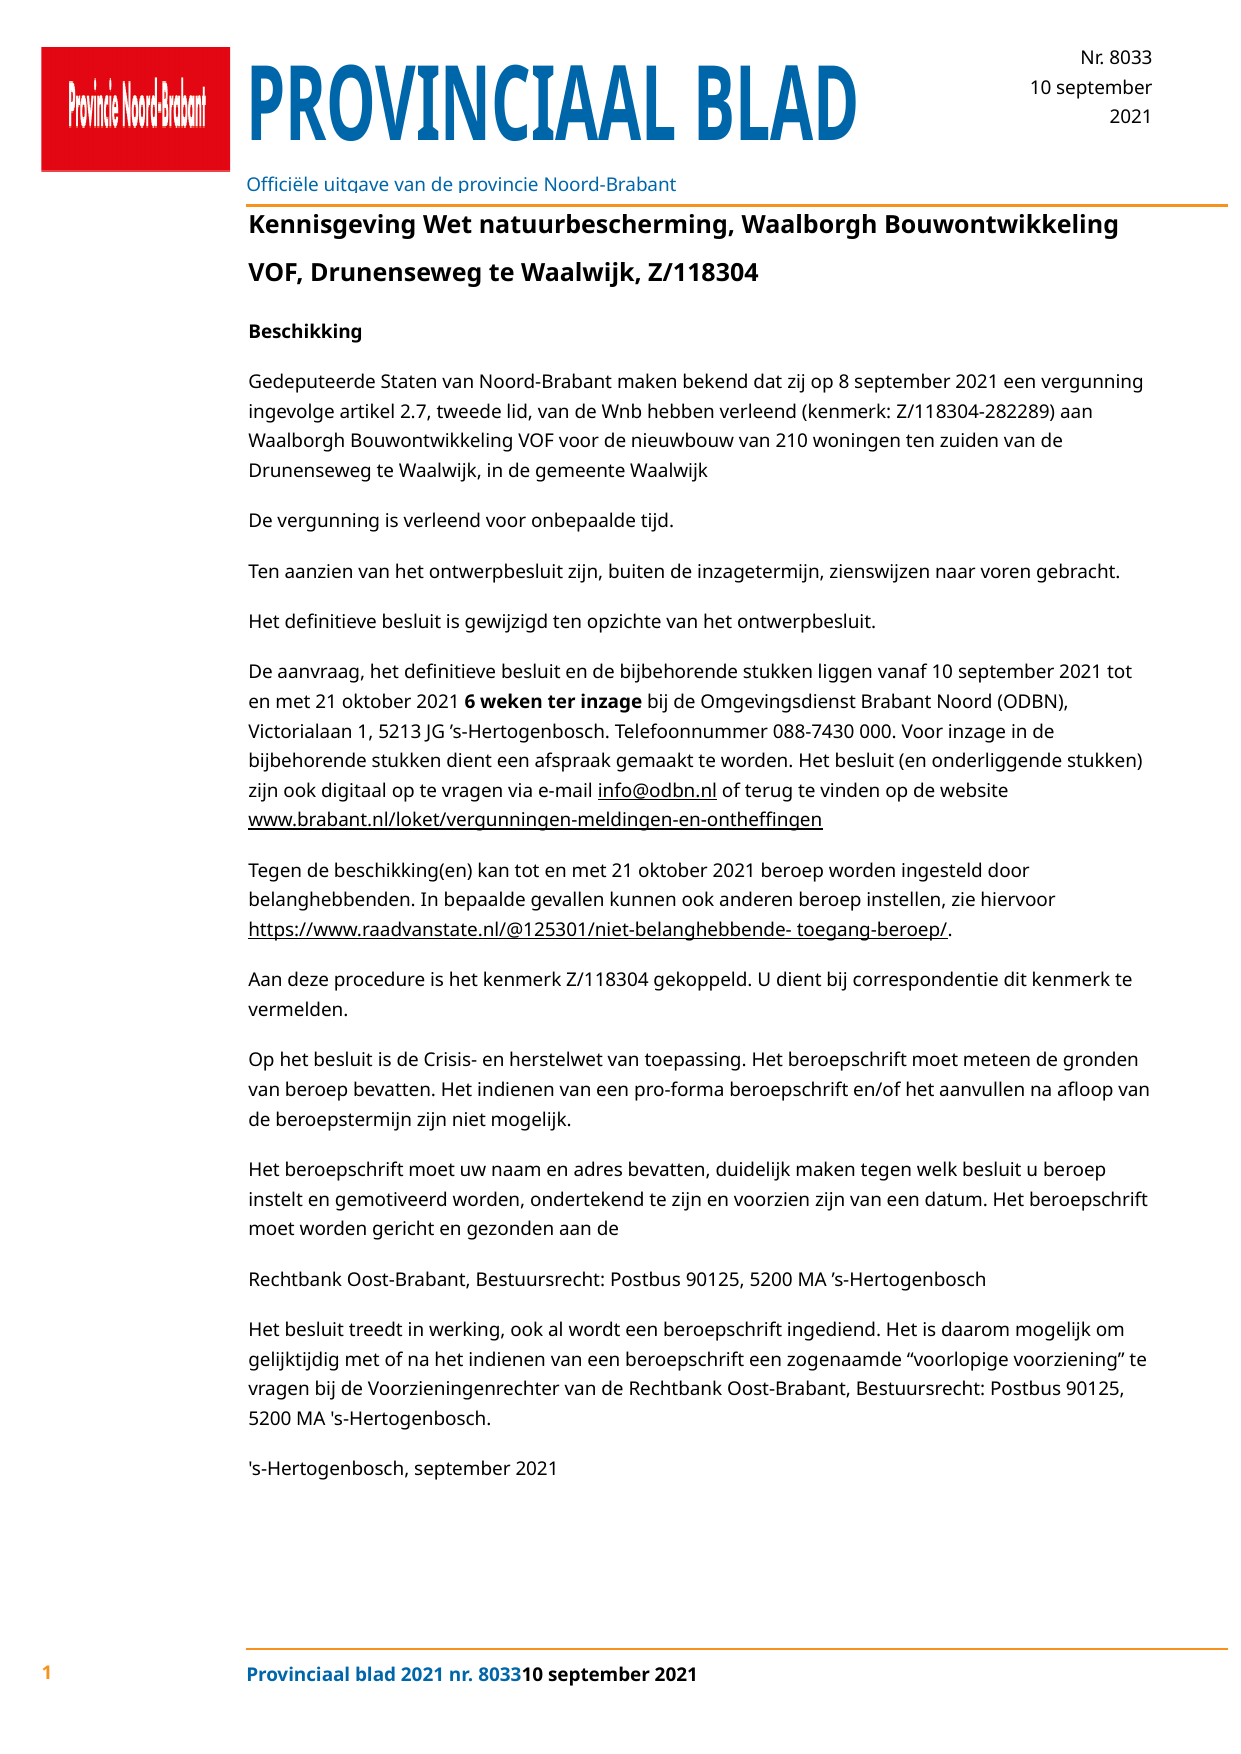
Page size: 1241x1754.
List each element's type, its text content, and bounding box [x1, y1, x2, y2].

text De vergunning is verleend voor onbepaalde tijd. [248, 507, 1152, 533]
text Rechtbank Oost-Brabant, Bestuursrecht: Postbus 90125, 5200 MA ’s-Hertogenbosch [248, 1266, 1152, 1292]
text Ten aanzien van het ontwerpbesluit zijn, buiten de inzagetermijn, zienswijzen naar voren gebracht. [248, 558, 1152, 584]
text Het besluit treedt in werking, ook al wordt een beroepschrift ingediend. Het is daarom mogelijk om gelijktijdig met of na het indienen van een beroepschrift een zogenaamde “voorlopige voorziening” te vragen bij de Voorzieningenrechter van de Rechtbank Oost-Brabant, Bestuursrecht: Postbus 90125, 5200 MA 's-Hertogenbosch. [248, 1316, 1152, 1431]
text De aanvraag, het definitieve besluit en de bijbehorende stukken liggen vanaf 10 september 2021 tot en met 21 oktober 2021 6 weken ter inzage bij de Omgevingsdienst Brabant Noord (ODBN), Victorialaan 1, 5213 JG ’s-Hertogenbosch. Telefoonnummer 088-7430 000. Voor inzage in de bijbehorende stukken dient een afspraak gemaakt te worden. Het besluit (en onderliggende stukken) zijn ook digitaal op te vragen via e-mail info@odbn.nl of terug te vinden op de website www.brabant.nl/loket/vergunningen-meldingen-en-ontheffingen [248, 659, 1152, 832]
text Aan deze procedure is het kenmerk Z/118304 gekoppeld. U dient bij correspondentie dit kenmerk te vermelden. [248, 967, 1152, 1022]
text Het beroepschrift moet uw naam en adres bevatten, duidelijk maken tegen welk besluit u beroep instelt en gemotiveerd worden, ondertekend te zijn en voorzien zijn van een datum. Het beroepschrift moet worden gericht en gezonden aan de [248, 1156, 1152, 1241]
text Tegen de beschikking(en) kan tot en met 21 oktober 2021 beroep worden ingesteld door belanghebbenden. In bepaalde gevallen kunnen ook anderen beroep instellen, zie hiervoor https://www.raadvanstate.nl/@125301/niet-belanghebbende- toegang-beroep/. [248, 857, 1152, 942]
text Kennisgeving Wet natuurbescherming, Waalborgh Bouwontwikkeling VOF, Drunenseweg te Waalwijk, Z/118304 [248, 207, 1152, 288]
text 's-Hertogenbosch, september 2021 [248, 1455, 1152, 1481]
text Beschikking [248, 318, 1152, 344]
picture [41, 47, 231, 172]
text Gedeputeerde Staten van Noord-Brabant maken bekend dat zij op 8 september 2021 een vergunning ingevolge artikel 2.7, tweede lid, van de Wnb hebben verleend (kenmerk: Z/118304-282289) aan Waalborgh Bouwontwikkeling VOF voor de nieuwbouw van 210 woningen ten zuiden van de Drunenseweg te Waalwijk, in de gemeente Waalwijk [248, 368, 1152, 483]
text Het definitieve besluit is gewijzigd ten opzichte van het ontwerpbesluit. [248, 608, 1152, 634]
text Op het besluit is de Crisis- en herstelwet van toepassing. Het beroepschrift moet meteen de gronden van beroep bevatten. Het indienen van een pro-forma beroepschrift en/of het aanvullen na afloop van de beroepstermijn zijn niet mogelijk. [248, 1047, 1152, 1132]
